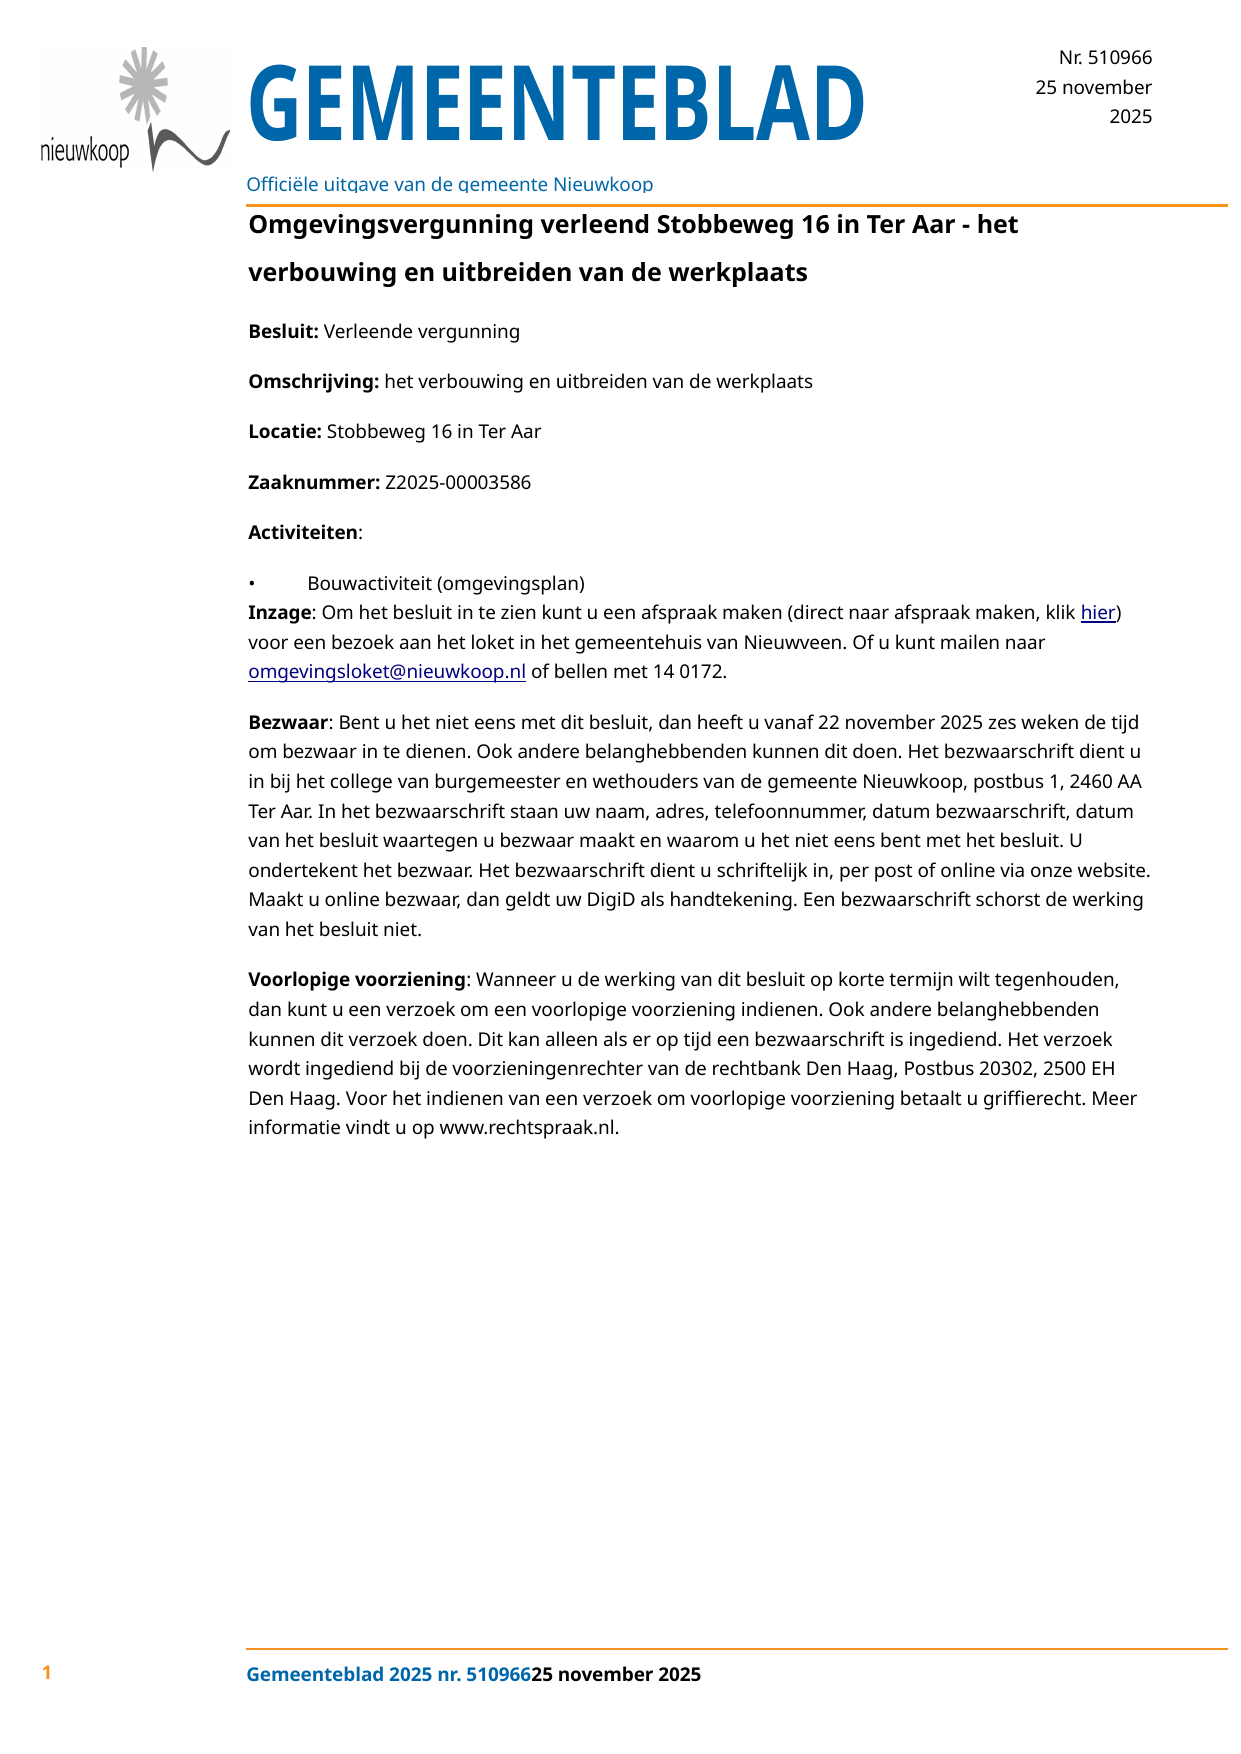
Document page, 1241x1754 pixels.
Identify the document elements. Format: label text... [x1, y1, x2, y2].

text Bezwaar: Bent u het niet eens met dit besluit, dan heeft u vanaf 22 november 2025 zes weken de tijd om bezwaar in te dienen. Ook andere belanghebbenden kunnen dit doen. Het bezwaarschrift dient u in bij het college van burgemeester en wethouders van de gemeente Nieuwkoop, postbus 1, 2460 AA Ter Aar. In het bezwaarschrift staan uw naam, adres, telefoonnummer, datum bezwaarschrift, datum van het besluit waartegen u bezwaar maakt en waarom u het niet eens bent met het besluit. U ondertekent het bezwaar. Het bezwaarschrift dient u schriftelijk in, per post of online via onze website. Maakt u online bezwaar, dan geldt uw DigiD als handtekening. Een bezwaarschrift schorst de werking van het besluit niet. [248, 709, 1152, 942]
text Omgevingsvergunning verleend Stobbeweg 16 in Ter Aar - het verbouwing en uitbreiden van de werkplaats [248, 207, 1152, 288]
text Locatie: Stobbeweg 16 in Ter Aar [248, 419, 1152, 444]
text Voorlopige voorziening: Wanneer u de werking van dit besluit op korte termijn wilt tegenhouden, dan kunt u een verzoek om een voorlopige voorziening indienen. Ook andere belanghebbenden kunnen dit verzoek doen. Dit kan alleen als er op tijd een bezwaarschrift is ingediend. Het verzoek wordt ingediend bij de voorzieningenrechter van de rechtbank Den Haag, Postbus 20302, 2500 EH Den Haag. Voor het indienen van een verzoek om voorlopige voorziening betaalt u griffierecht. Meer informatie vindt u op www.rechtspraak.nl. [248, 967, 1152, 1140]
text Activiteiten: [248, 519, 1152, 545]
text Besluit: Verleende vergunning [248, 318, 1152, 344]
text Inzage: Om het besluit in te zien kunt u een afspraak maken (direct naar afspraak maken, klik hier) voor een bezoek aan het loket in het gemeentehuis van Nieuwveen. Of u kunt mailen naar omgevingsloket@nieuwkoop.nl of bellen met 14 0172. [248, 599, 1152, 684]
picture [41, 47, 231, 172]
text Omschrijving: het verbouwing en uitbreiden van de werkplaats [248, 368, 1152, 394]
list Bouwactiviteit (omgevingsplan) [248, 570, 1152, 596]
text Zaaknummer: Z2025-00003586 [248, 469, 1152, 495]
